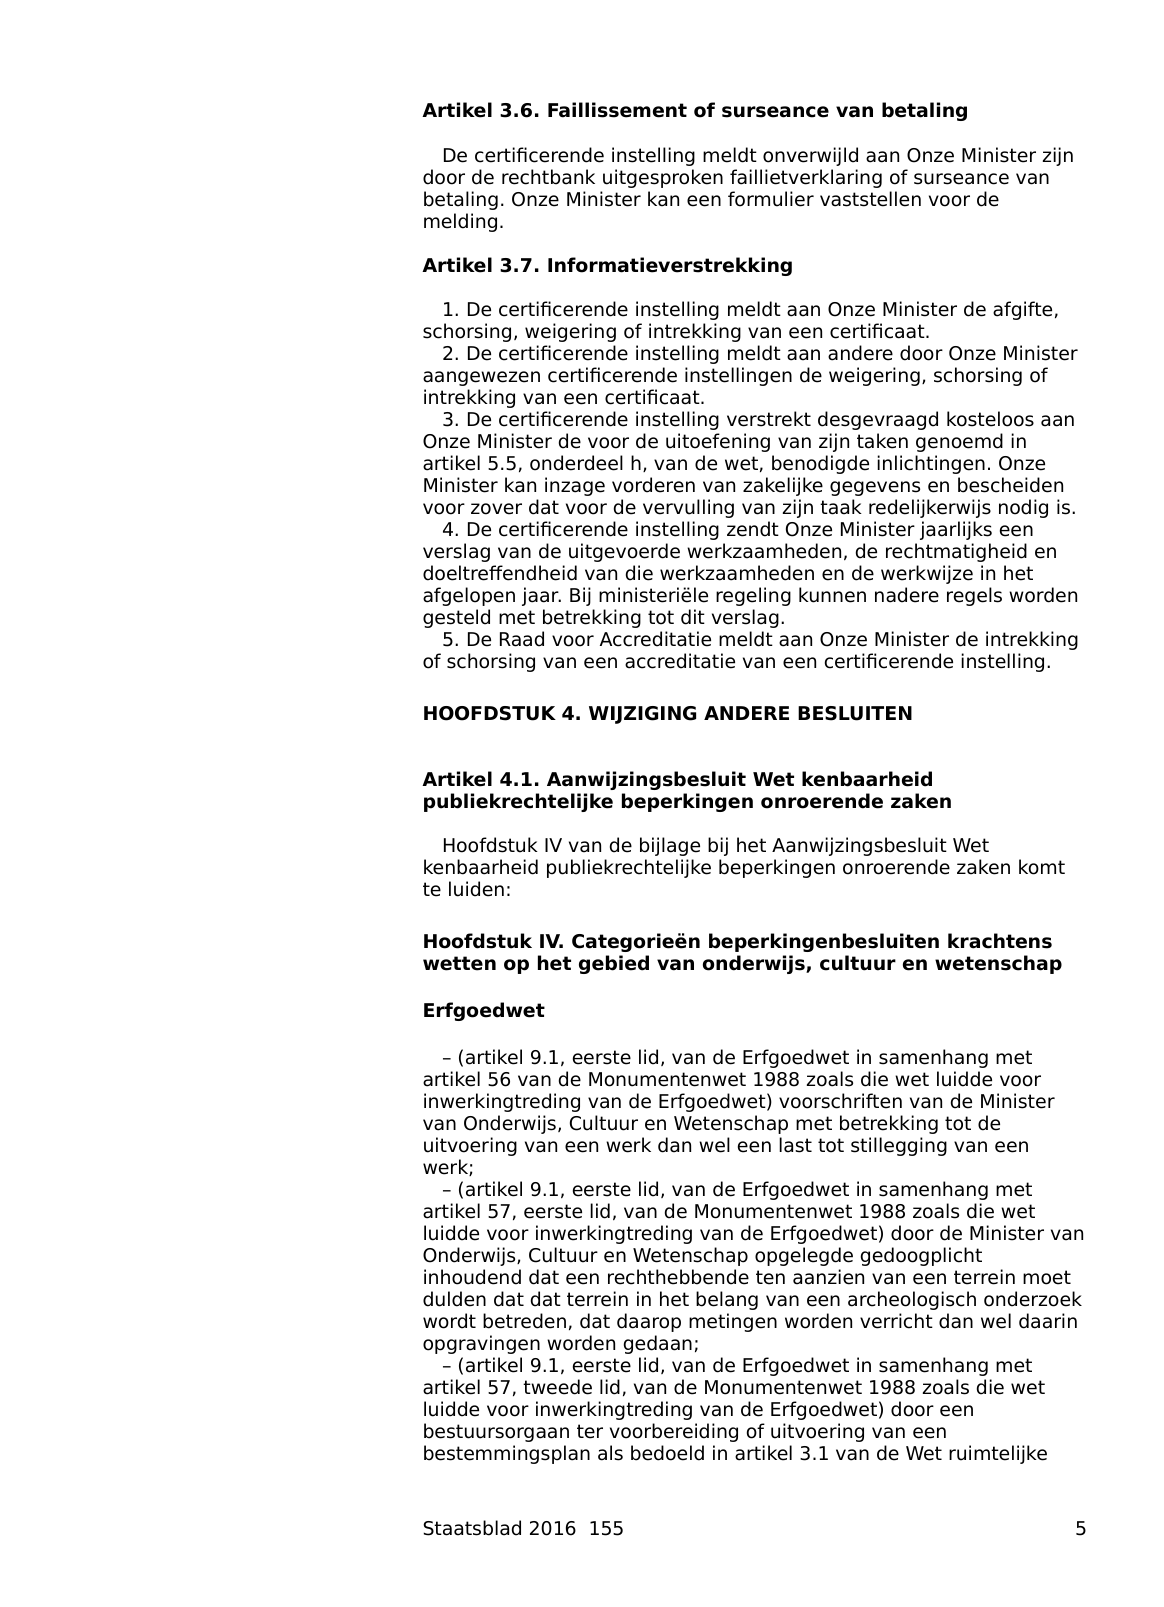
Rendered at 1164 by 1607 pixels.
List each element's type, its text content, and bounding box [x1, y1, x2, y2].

subtitle Erfgoedwet [422, 1000, 1087, 1022]
text – (artikel 9.1, eerste lid, van de Erfgoedwet in samenhang met artikel 56 van de Monumentenwet 1988 zoals die wet luidde voor inwerkingtreding van de Erfgoedwet) voorschriften van de Minister van Onderwijs, Cultuur en Wetenschap met betrekking tot de uitvoering van een werk dan wel een last tot stillegging van een werk; [422, 1047, 1087, 1179]
text 2. De certificerende instelling meldt aan andere door Onze Minister aangewezen certificerende instellingen de weigering, schorsing of intrekking van een certificaat. [422, 343, 1087, 409]
subtitle Artikel 3.6. Faillissement of surseance van betaling [422, 100, 1087, 122]
subtitle Artikel 3.7. Informatieverstrekking [422, 255, 1087, 277]
text 4. De certificerende instelling zendt Onze Minister jaarlijks een verslag van de uitgevoerde werkzaamheden, de rechtmatigheid en doeltreffendheid van die werkzaamheden en de werkwijze in het afgelopen jaar. Bij ministeriële regeling kunnen nadere regels worden gesteld met betrekking tot dit verslag. [422, 519, 1087, 628]
text Hoofdstuk IV van de bijlage bij het Aanwijzingsbesluit Wet kenbaarheid publiekrechtelijke beperkingen onroerende zaken komt te luiden: [422, 835, 1087, 901]
text – (artikel 9.1, eerste lid, van de Erfgoedwet in samenhang met artikel 57, tweede lid, van de Monumentenwet 1988 zoals die wet luidde voor inwerkingtreding van de Erfgoedwet) door een bestuursorgaan ter voorbereiding of uitvoering van een bestemmingsplan als bedoeld in artikel 3.1 van de Wet ruimtelijke [422, 1354, 1087, 1464]
text 1. De certificerende instelling meldt aan Onze Minister de afgifte, schorsing, weigering of intrekking van een certificaat. [422, 299, 1087, 343]
subtitle Artikel 4.1. Aanwijzingsbesluit Wet kenbaarheid publiekrechtelijke beperkingen onroerende zaken [422, 769, 1087, 813]
subtitle HOOFDSTUK 4. WIJZIGING ANDERE BESLUITEN [422, 702, 1087, 724]
text 3. De certificerende instelling verstrekt desgevraagd kosteloos aan Onze Minister de voor de uitoefening van zijn taken genoemd in artikel 5.5, onderdeel h, van de wet, benodigde inlichtingen. Onze Minister kan inzage vorderen van zakelijke gegevens en bescheiden voor zover dat voor de vervulling van zijn taak redelijkerwijs nodig is. [422, 409, 1087, 519]
text – (artikel 9.1, eerste lid, van de Erfgoedwet in samenhang met artikel 57, eerste lid, van de Monumentenwet 1988 zoals die wet luidde voor inwerkingtreding van de Erfgoedwet) door de Minister van Onderwijs, Cultuur en Wetenschap opgelegde gedoogplicht inhoudend dat een rechthebbende ten aanzien van een terrein moet dulden dat dat terrein in het belang van een archeologisch onderzoek wordt betreden, dat daarop metingen worden verricht dan wel daarin opgravingen worden gedaan; [422, 1179, 1087, 1354]
subtitle Hoofdstuk IV. Categorieën beperkingenbesluiten krachtens wetten op het gebied van onderwijs, cultuur en wetenschap [422, 931, 1087, 975]
text De certificerende instelling meldt onverwijld aan Onze Minister zijn door de rechtbank uitgesproken faillietverklaring of surseance van betaling. Onze Minister kan een formulier vaststellen voor de melding. [422, 144, 1087, 232]
text 5. De Raad voor Accreditatie meldt aan Onze Minister de intrekking of schorsing van een accreditatie van een certificerende instelling. [422, 628, 1087, 672]
